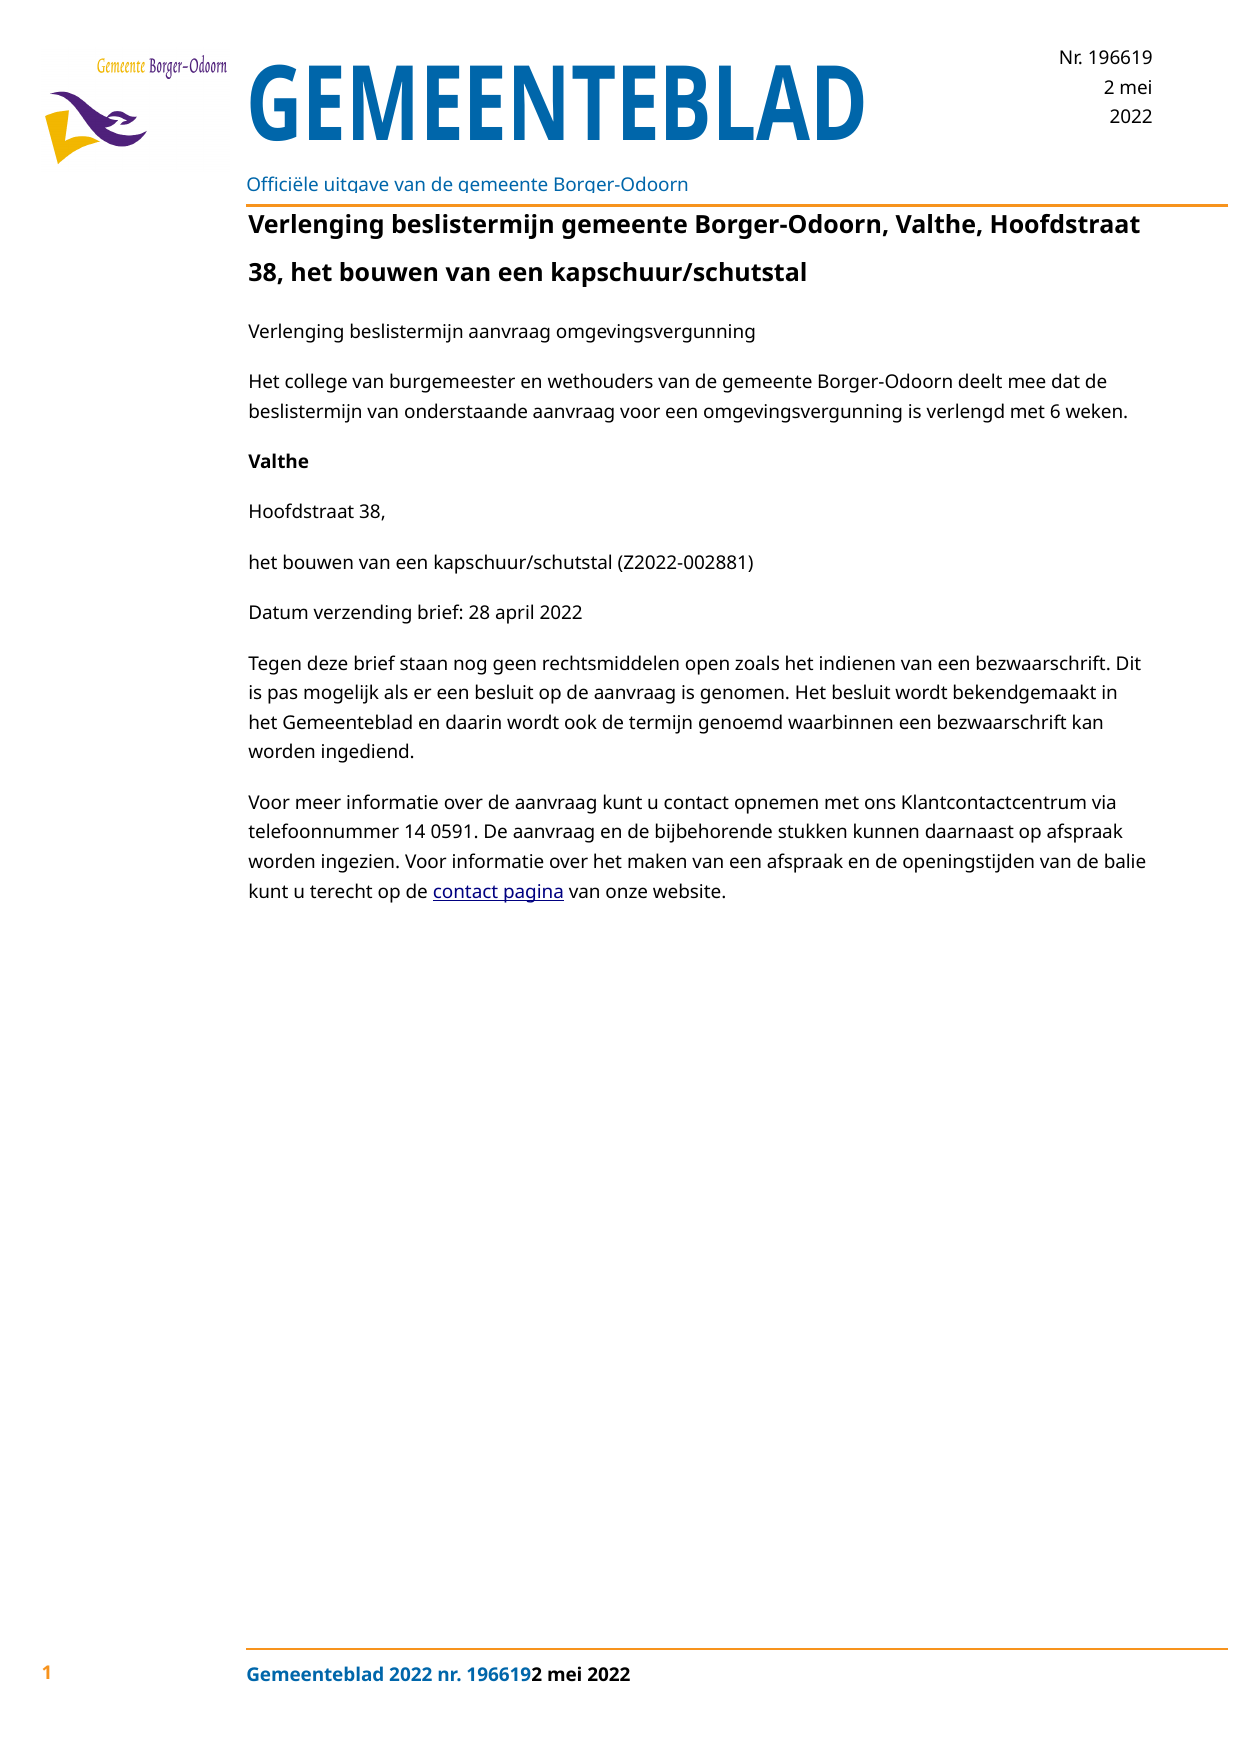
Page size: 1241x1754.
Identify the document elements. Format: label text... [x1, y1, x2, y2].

text Verlenging beslistermijn gemeente Borger-Odoorn, Valthe, Hoofdstraat 38, het bouwen van een kapschuur/schutstal [248, 207, 1152, 288]
picture [41, 47, 231, 172]
text Voor meer informatie over de aanvraag kunt u contact opnemen met ons Klantcontactcentrum via telefoonnummer 14 0591. De aanvraag en de bijbehorende stukken kunnen daarnaast op afspraak worden ingezien. Voor informatie over het maken van een afspraak en de openingstijden van de balie kunt u terecht op de contact pagina van onze website. [248, 789, 1152, 904]
text Valthe [248, 448, 1152, 474]
text Hoofdstraat 38, [248, 499, 1152, 524]
text het bouwen van een kapschuur/schutstal (Z2022-002881) [248, 549, 1152, 575]
text Het college van burgemeester en wethouders van de gemeente Borger-Odoorn deelt mee dat de beslistermijn van onderstaande aanvraag voor een omgevingsvergunning is verlengd met 6 weken. [248, 368, 1152, 424]
text Datum verzending brief: 28 april 2022 [248, 599, 1152, 625]
text Verlenging beslistermijn aanvraag omgevingsvergunning [248, 318, 1152, 344]
text Tegen deze brief staan nog geen rechtsmiddelen open zoals het indienen van een bezwaarschrift. Dit is pas mogelijk als er een besluit op de aanvraag is genomen. Het besluit wordt bekendgemaakt in het Gemeenteblad en daarin wordt ook de termijn genoemd waarbinnen een bezwaarschrift kan worden ingediend. [248, 650, 1152, 764]
